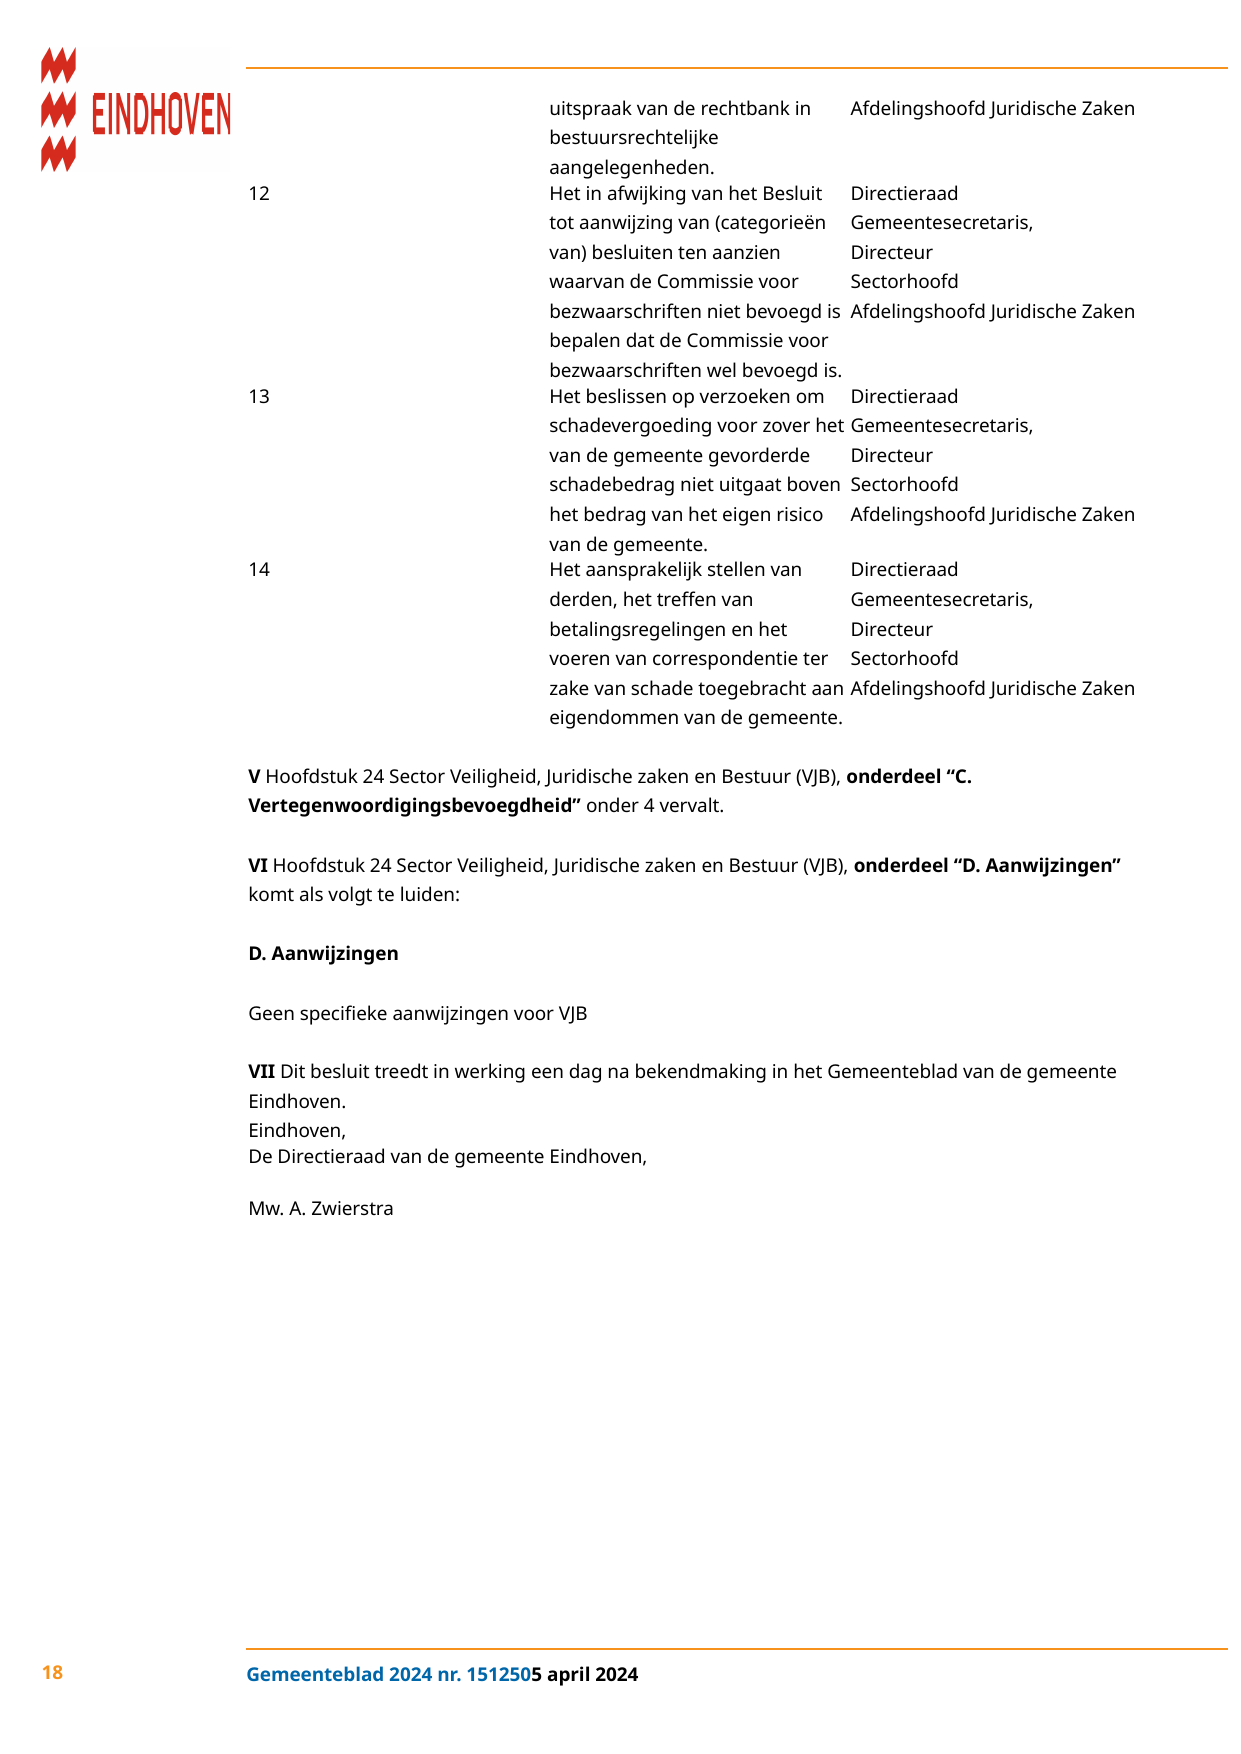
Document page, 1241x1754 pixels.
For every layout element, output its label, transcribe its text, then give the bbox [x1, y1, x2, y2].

text D. Aanwijzingen [248, 941, 1152, 966]
table_cell uitspraak van de rechtbank in bestuursrechtelijke aangelegenheden. [549, 95, 850, 180]
text Mw. A. Zwierstra [248, 1195, 1152, 1220]
table_cell 13 [248, 383, 549, 557]
text V Hoofdstuk 24 Sector Veiligheid, Juridische zaken en Bestuur (VJB), onderdeel “C. Vertegenwoordigingsbevoegdheid” onder 4 vervalt. [248, 763, 1152, 818]
table_header Geen specifieke aanwijzingen voor VJB [248, 1000, 1152, 1026]
text VI Hoofdstuk 24 Sector Veiligheid, Juridische zaken en Bestuur (VJB), onderdeel “D. Aanwijzingen” komt als volgt te luiden: [248, 852, 1152, 907]
table_cell Directieraad Gemeentesecretaris, Directeur Sectorhoofd Afdelingshoofd Juridische Zaken [850, 180, 1152, 383]
text VII Dit besluit treedt in werking een dag na bekendmaking in het Gemeenteblad van de gemeente Eindhoven. [248, 1058, 1152, 1114]
table_cell 14 [248, 557, 549, 730]
text De Directieraad van de gemeente Eindhoven, [248, 1143, 1152, 1169]
table_cell Het aansprakelijk stellen van derden, het treffen van betalingsregelingen en het voeren van correspondentie ter zake van schade toegebracht aan eigendommen van de gemeente. [549, 557, 850, 730]
table_cell Directieraad Gemeentesecretaris, Directeur Sectorhoofd Afdelingshoofd Juridische Zaken [850, 383, 1152, 557]
table_cell 12 [248, 180, 549, 383]
picture [41, 47, 231, 172]
table_cell Het in afwijking van het Besluit tot aanwijzing van (categorieën van) besluiten ten aanzien waarvan de Commissie voor bezwaarschriften niet bevoegd is bepalen dat de Commissie voor bezwaarschriften wel bevoegd is. [549, 180, 850, 383]
table_cell [248, 95, 549, 180]
table_cell Directieraad Gemeentesecretaris, Directeur Sectorhoofd Afdelingshoofd Juridische Zaken [850, 557, 1152, 730]
table_cell Afdelingshoofd Juridische Zaken [850, 95, 1152, 180]
table_cell Het beslissen op verzoeken om schadevergoeding voor zover het van de gemeente gevorderde schadebedrag niet uitgaat boven het bedrag van het eigen risico van de gemeente. [549, 383, 850, 557]
text Eindhoven, [248, 1117, 1152, 1143]
